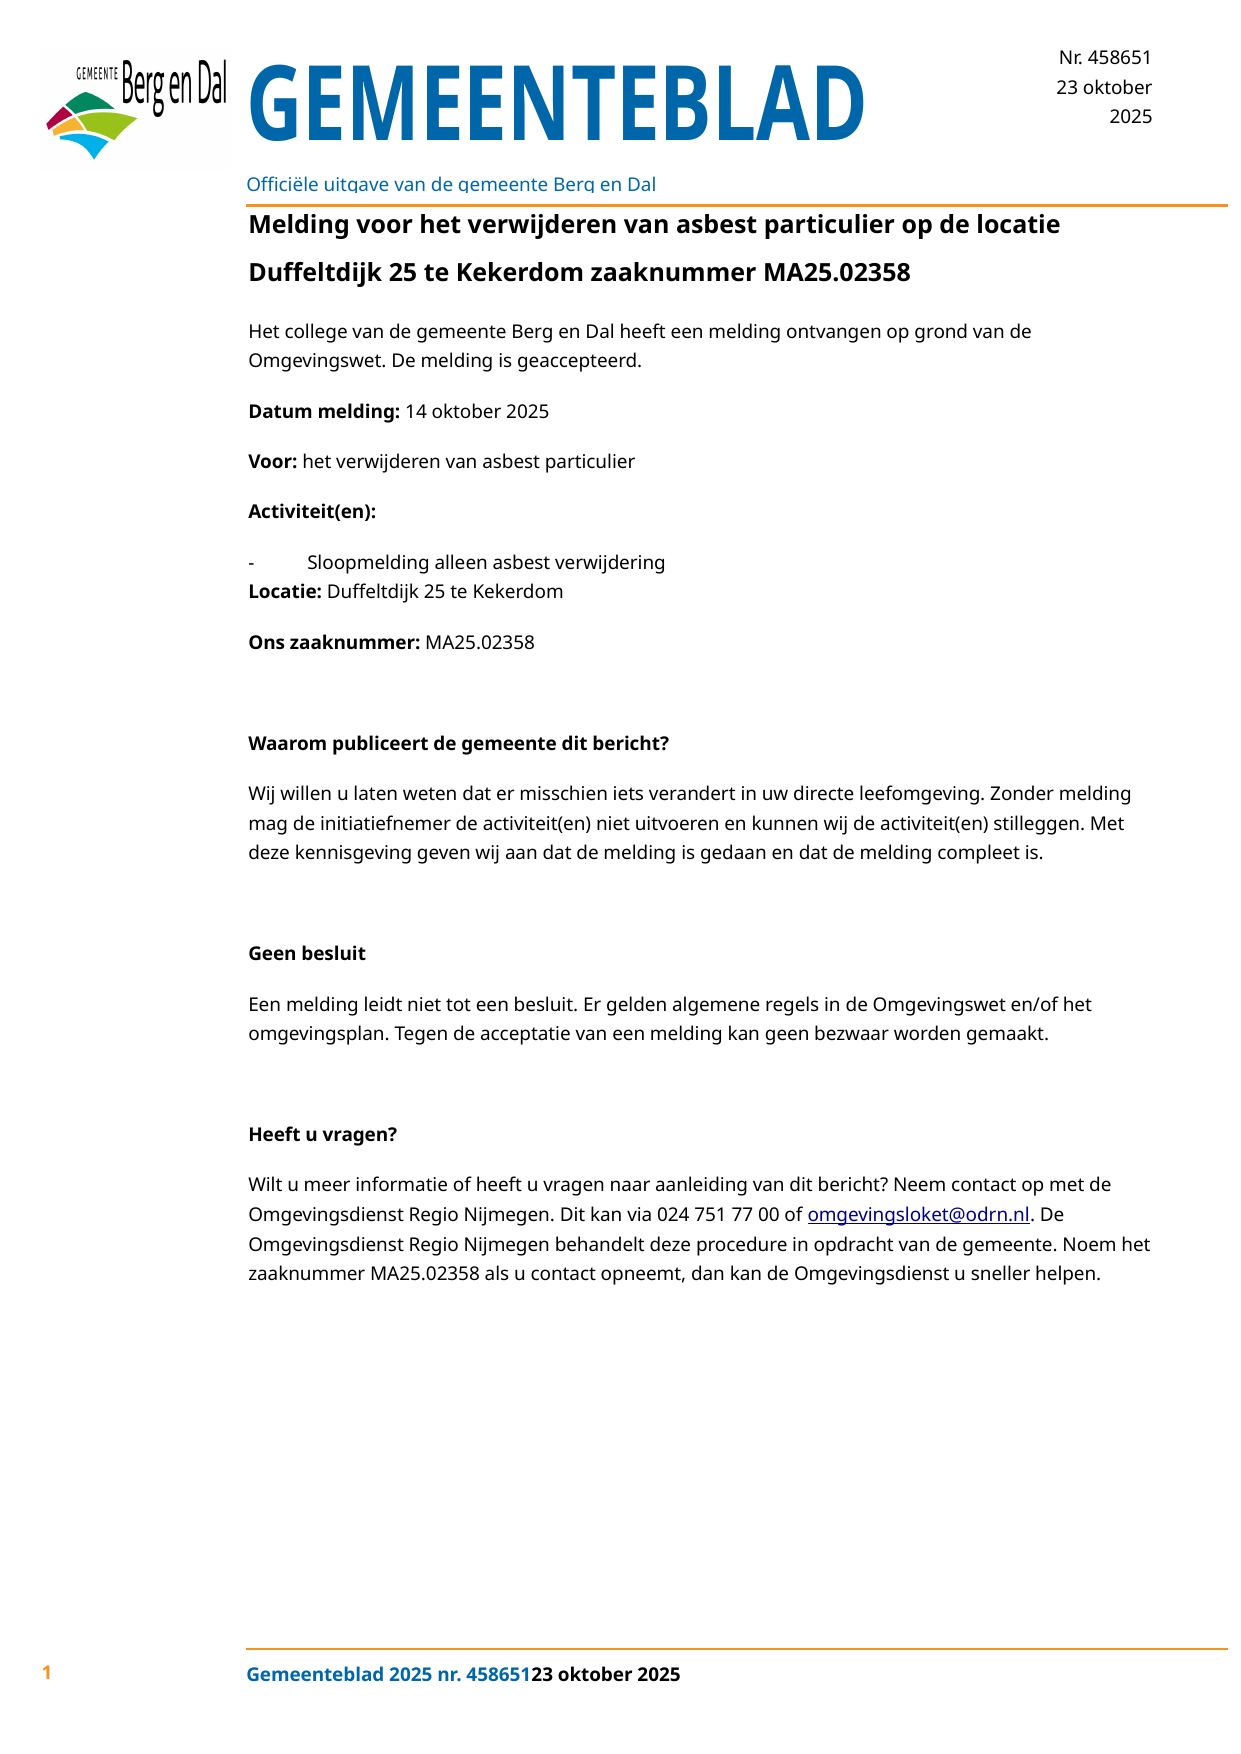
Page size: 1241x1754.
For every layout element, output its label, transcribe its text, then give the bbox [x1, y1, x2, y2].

text Een melding leidt niet tot een besluit. Er gelden algemene regels in de Omgevingswet en/of het omgevingsplan. Tegen de acceptatie van een melding kan geen bezwaar worden gemaakt. [248, 991, 1152, 1046]
text Melding voor het verwijderen van asbest particulier op de locatie Duffeltdijk 25 te Kekerdom zaaknummer MA25.02358 [248, 207, 1152, 288]
text Voor: het verwijderen van asbest particulier [248, 448, 1152, 474]
text Heeft u vragen? [248, 1121, 1152, 1147]
text Waarom publiceert de gemeente dit bericht? [248, 730, 1152, 756]
text Locatie: Duffeltdijk 25 te Kekerdom [248, 579, 1152, 604]
text Datum melding: 14 oktober 2025 [248, 398, 1152, 424]
list Sloopmelding alleen asbest verwijdering [248, 549, 1152, 575]
text Geen besluit [248, 940, 1152, 966]
text Het college van de gemeente Berg en Dal heeft een melding ontvangen op grond van de Omgevingswet. De melding is geaccepteerd. [248, 318, 1152, 373]
text Wij willen u laten weten dat er misschien iets verandert in uw directe leefomgeving. Zonder melding mag de initiatiefnemer de activiteit(en) niet uitvoeren en kunnen wij de activiteit(en) stilleggen. Met deze kennisgeving geven wij aan dat de melding is gedaan en dat de melding compleet is. [248, 780, 1152, 865]
picture [41, 47, 231, 172]
text Wilt u meer informatie of heeft u vragen naar aanleiding van dit bericht? Neem contact op met de Omgevingsdienst Regio Nijmegen. Dit kan via 024 751 77 00 of omgevingsloket@odrn.nl. De Omgevingsdienst Regio Nijmegen behandelt deze procedure in opdracht van de gemeente. Noem het zaaknummer MA25.02358 als u contact opneemt, dan kan de Omgevingsdienst u sneller helpen. [248, 1172, 1152, 1286]
text Activiteit(en): [248, 499, 1152, 524]
text Ons zaaknummer: MA25.02358 [248, 629, 1152, 655]
